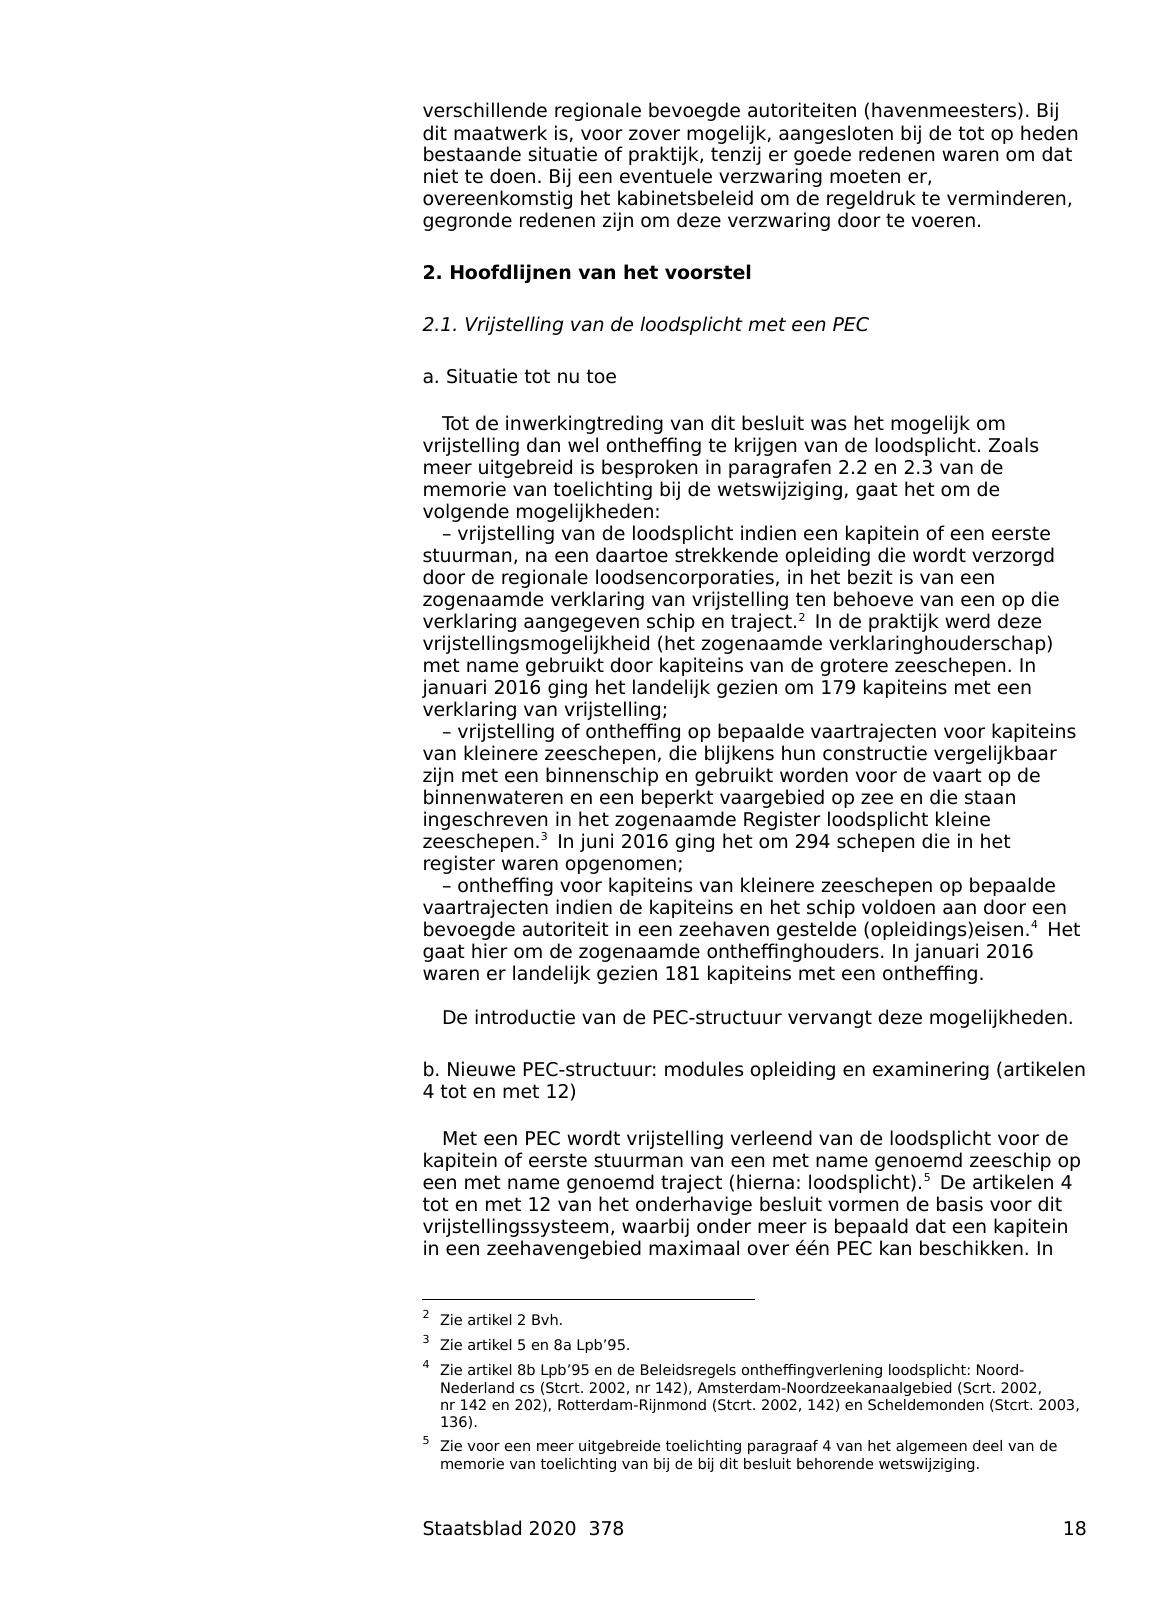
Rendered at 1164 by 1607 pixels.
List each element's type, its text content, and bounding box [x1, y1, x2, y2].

text – ontheffing voor kapiteins van kleinere zeeschepen op bepaalde vaartrajecten indien de kapiteins en het schip voldoen aan door een bevoegde autoriteit in een zeehaven gestelde (opleidings)eisen. Het gaat hier om de zogenaamde ontheffinghouders. In januari 2016 waren er landelijk gezien 181 kapiteins met een ontheffing. [422, 875, 1087, 985]
text Zie voor een meer uitgebreide toelichting paragraaf 4 van het algemeen deel van de memorie van toelichting van bij de bij dit besluit behorende wetswijziging. [422, 1434, 1087, 1473]
text Zie artikel 8b Lpb’95 en de Beleidsregels ontheffingverlening loodsplicht: Noord-Nederland cs (Stcrt. 2002, nr 142), Amsterdam-Noordzeekanaalgebied (Scrt. 2002, nr 142 en 202), Rotterdam-Rijnmond (Stcrt. 2002, 142) en Scheldemonden (Stcrt. 2003, 136). [422, 1358, 1087, 1431]
subtitle 2.1. Vrijstelling van de loodsplicht met een PEC [422, 314, 1087, 336]
text – vrijstelling of ontheffing op bepaalde vaartrajecten voor kapiteins van kleinere zeeschepen, die blijkens hun constructie vergelijkbaar zijn met een binnenschip en gebruikt worden voor de vaart op de binnenwateren en een beperkt vaargebied op zee en die staan ingeschreven in het zogenaamde Register loodsplicht kleine zeeschepen. In juni 2016 ging het om 294 schepen die in het register waren opgenomen; [422, 721, 1087, 875]
text De introductie van de PEC-structuur vervangt deze mogelijkheden. [422, 1007, 1087, 1029]
text Met een PEC wordt vrijstelling verleend van de loodsplicht voor de kapitein of eerste stuurman van een met name genoemd zeeschip op een met name genoemd traject (hierna: loodsplicht). De artikelen 4 tot en met 12 van het onderhavige besluit vormen de basis voor dit vrijstellingssysteem, waarbij onder meer is bepaald dat een kapitein in een zeehavengebied maximaal over één PEC kan beschikken. In [422, 1128, 1087, 1260]
text Zie artikel 5 en 8a Lpb’95. [422, 1333, 1087, 1355]
text Zie artikel 2 Bvh. [422, 1308, 1087, 1330]
subtitle b. Nieuwe PEC-structuur: modules opleiding en examinering (artikelen 4 tot en met 12) [422, 1059, 1087, 1103]
subtitle a. Situatie tot nu toe [422, 366, 1087, 388]
text verschillende regionale bevoegde autoriteiten (havenmeesters). Bij dit maatwerk is, voor zover mogelijk, aangesloten bij de tot op heden bestaande situatie of praktijk, tenzij er goede redenen waren om dat niet te doen. Bij een eventuele verzwaring moeten er, overeenkomstig het kabinetsbeleid om de regeldruk te verminderen, gegronde redenen zijn om deze verzwaring door te voeren. [422, 100, 1087, 232]
subtitle 2. Hoofdlijnen van het voorstel [422, 262, 1087, 284]
text Tot de inwerkingtreding van dit besluit was het mogelijk om vrijstelling dan wel ontheffing te krijgen van de loodsplicht. Zoals meer uitgebreid is besproken in paragrafen 2.2 en 2.3 van de memorie van toelichting bij de wetswijziging, gaat het om de volgende mogelijkheden: [422, 413, 1087, 523]
text – vrijstelling van de loodsplicht indien een kapitein of een eerste stuurman, na een daartoe strekkende opleiding die wordt verzorgd door de regionale loodsencorporaties, in het bezit is van een zogenaamde verklaring van vrijstelling ten behoeve van een op die verklaring aangegeven schip en traject. In de praktijk werd deze vrijstellingsmogelijkheid (het zogenaamde verklaringhouderschap) met name gebruikt door kapiteins van de grotere zeeschepen. In januari 2016 ging het landelijk gezien om 179 kapiteins met een verklaring van vrijstelling; [422, 523, 1087, 721]
